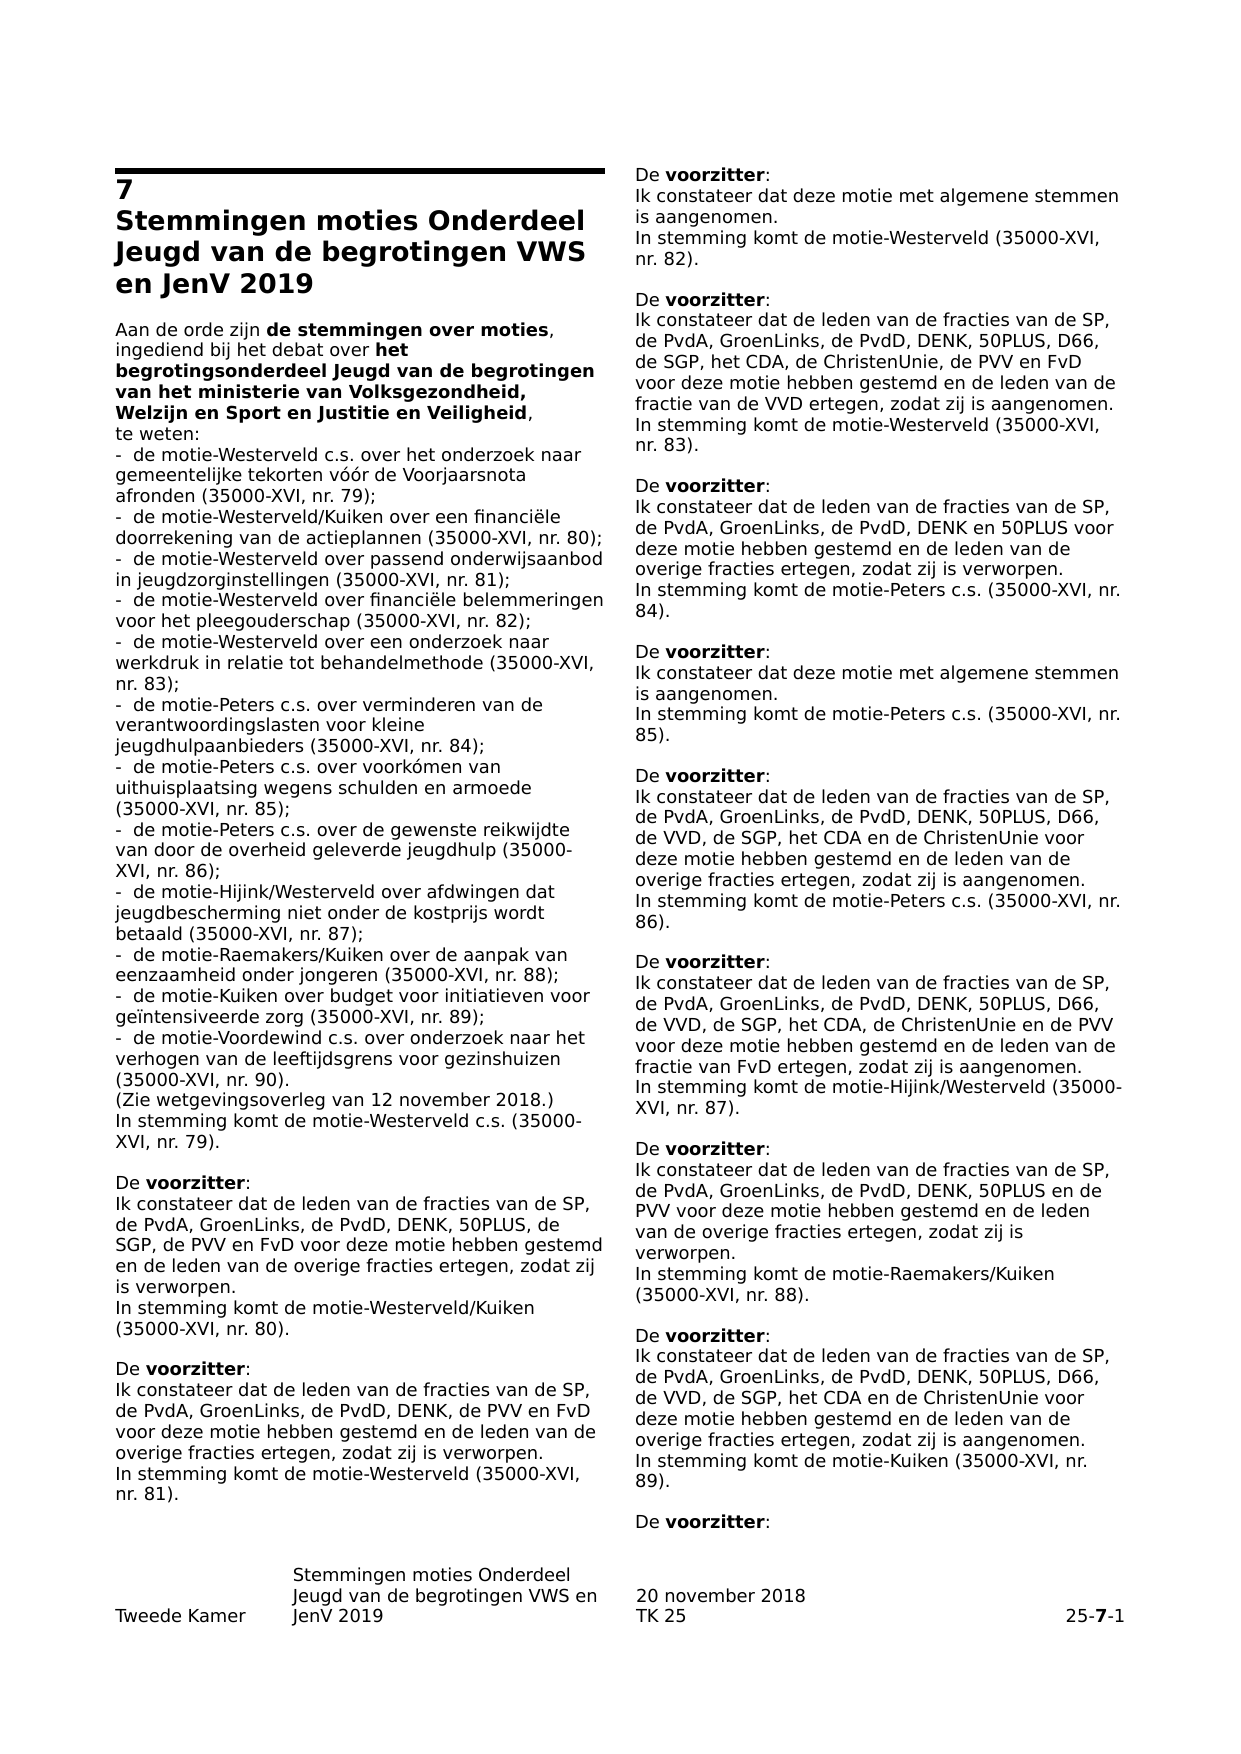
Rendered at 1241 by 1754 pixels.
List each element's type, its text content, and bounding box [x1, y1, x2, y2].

text In stemming komt de motie-Peters c.s. (35000-XVI, nr. 84). [635, 580, 1125, 622]
text De voorzitter: [635, 766, 1125, 786]
text De voorzitter: [635, 476, 1125, 497]
list de motie-Westerveld over financiële belemmeringen voor het pleegouderschap (35000-XVI, nr. 82); [115, 590, 605, 632]
text In stemming komt de motie-Westerveld (35000-XVI, nr. 82). [635, 228, 1125, 269]
text De voorzitter: [635, 952, 1125, 973]
text In stemming komt de motie-Westerveld (35000-XVI, nr. 83). [635, 414, 1125, 456]
text (Zie wetgevingsoverleg van 12 november 2018.) [115, 1090, 605, 1111]
list de motie-Westerveld over een onderzoek naar werkdruk in relatie tot behandelmethode (35000-XVI, nr. 83); [115, 632, 605, 694]
text De voorzitter: [635, 289, 1125, 310]
list de motie-Westerveld/Kuiken over een financiële doorrekening van de actieplannen (35000-XVI, nr. 80); [115, 507, 605, 548]
list de motie-Westerveld over passend onderwijsaanbod in jeugdzorginstellingen (35000-XVI, nr. 81); [115, 548, 605, 590]
text Ik constateer dat de leden van de fracties van de SP, de PvdA, GroenLinks, de PvdD, DENK, 50PLUS en de PVV voor deze motie hebben gestemd en de leden van de overige fracties ertegen, zodat zij is verworpen. [635, 1159, 1125, 1264]
list de motie-Peters c.s. over voorkómen van uithuisplaatsing wegens schulden en armoede (35000-XVI, nr. 85); [115, 757, 605, 819]
text In stemming komt de motie-Hijink/Westerveld (35000-XVI, nr. 87). [635, 1077, 1125, 1119]
text In stemming komt de motie-Westerveld (35000-XVI, nr. 81). [115, 1463, 605, 1505]
text In stemming komt de motie-Kuiken (35000-XVI, nr. 89). [635, 1450, 1125, 1492]
text Ik constateer dat de leden van de fracties van de SP, de PvdA, GroenLinks, de PvdD, DENK, 50PLUS, D66, de VVD, de SGP, het CDA en de ChristenUnie voor deze motie hebben gestemd en de leden van de overige fracties ertegen, zodat zij is aangenomen. [635, 1346, 1125, 1450]
text De voorzitter: [635, 165, 1125, 186]
text In stemming komt de motie-Peters c.s. (35000-XVI, nr. 85). [635, 704, 1125, 746]
text De voorzitter: [635, 1512, 1125, 1533]
text De voorzitter: [635, 1139, 1125, 1159]
list de motie-Voordewind c.s. over onderzoek naar het verhogen van de leeftijdsgrens voor gezinshuizen (35000-XVI, nr. 90). [115, 1028, 605, 1090]
text Ik constateer dat de leden van de fracties van de SP, de PvdA, GroenLinks, de PvdD, DENK, 50PLUS, de SGP, de PVV en FvD voor deze motie hebben gestemd en de leden van de overige fracties ertegen, zodat zij is verworpen. [115, 1193, 605, 1298]
list de motie-Hijink/Westerveld over afdwingen dat jeugdbescherming niet onder de kostprijs wordt betaald (35000-XVI, nr. 87); [115, 882, 605, 944]
text De voorzitter: [635, 642, 1125, 662]
text Ik constateer dat de leden van de fracties van de SP, de PvdA, GroenLinks, de PvdD, DENK, 50PLUS, D66, de VVD, de SGP, het CDA, de ChristenUnie en de PVV voor deze motie hebben gestemd en de leden van de fractie van FvD ertegen, zodat zij is aangenomen. [635, 973, 1125, 1077]
list de motie-Peters c.s. over de gewenste reikwijdte van door de overheid geleverde jeugdhulp (35000-XVI, nr. 86); [115, 819, 605, 882]
text In stemming komt de motie-Peters c.s. (35000-XVI, nr. 86). [635, 891, 1125, 932]
text De voorzitter: [635, 1325, 1125, 1346]
title 7 Stemmingen moties Onderdeel Jeugd van de begrotingen VWS en JenV 2019 [115, 174, 605, 299]
text Ik constateer dat deze motie met algemene stemmen is aangenomen. [635, 662, 1125, 704]
text Ik constateer dat de leden van de fracties van de SP, de PvdA, GroenLinks, de PvdD, DENK en 50PLUS voor deze motie hebben gestemd en de leden van de overige fracties ertegen, zodat zij is verworpen. [635, 497, 1125, 580]
text Ik constateer dat de leden van de fracties van de SP, de PvdA, GroenLinks, de PvdD, DENK, de PVV en FvD voor deze motie hebben gestemd en de leden van de overige fracties ertegen, zodat zij is verworpen. [115, 1380, 605, 1463]
text Aan de orde zijn de stemmingen over moties, ingediend bij het debat over het begrotingsonderdeel Jeugd van de begrotingen van het ministerie van Volksgezondheid, Welzijn en Sport en Justitie en Veiligheid, [115, 319, 605, 423]
list de motie-Kuiken over budget voor initiatieven voor geïntensiveerde zorg (35000-XVI, nr. 89); [115, 986, 605, 1028]
text De voorzitter: [115, 1173, 605, 1193]
text Ik constateer dat de leden van de fracties van de SP, de PvdA, GroenLinks, de PvdD, DENK, 50PLUS, D66, de VVD, de SGP, het CDA en de ChristenUnie voor deze motie hebben gestemd en de leden van de overige fracties ertegen, zodat zij is aangenomen. [635, 786, 1125, 891]
text te weten: [115, 423, 605, 444]
text Ik constateer dat de leden van de fracties van de SP, de PvdA, GroenLinks, de PvdD, DENK, 50PLUS, D66, de SGP, het CDA, de ChristenUnie, de PVV en FvD voor deze motie hebben gestemd en de leden van de fractie van de VVD ertegen, zodat zij is aangenomen. [635, 310, 1125, 414]
list de motie-Westerveld c.s. over het onderzoek naar gemeentelijke tekorten vóór de Voorjaarsnota afronden (35000-XVI, nr. 79); [115, 444, 605, 507]
list de motie-Raemakers/Kuiken over de aanpak van eenzaamheid onder jongeren (35000-XVI, nr. 88); [115, 944, 605, 986]
text In stemming komt de motie-Raemakers/Kuiken (35000-XVI, nr. 88). [635, 1264, 1125, 1305]
text In stemming komt de motie-Westerveld c.s. (35000-XVI, nr. 79). [115, 1111, 605, 1153]
list de motie-Peters c.s. over verminderen van de verantwoordingslasten voor kleine jeugdhulpaanbieders (35000-XVI, nr. 84); [115, 694, 605, 757]
text Ik constateer dat deze motie met algemene stemmen is aangenomen. [635, 186, 1125, 228]
text In stemming komt de motie-Westerveld/Kuiken (35000-XVI, nr. 80). [115, 1298, 605, 1339]
text De voorzitter: [115, 1359, 605, 1380]
